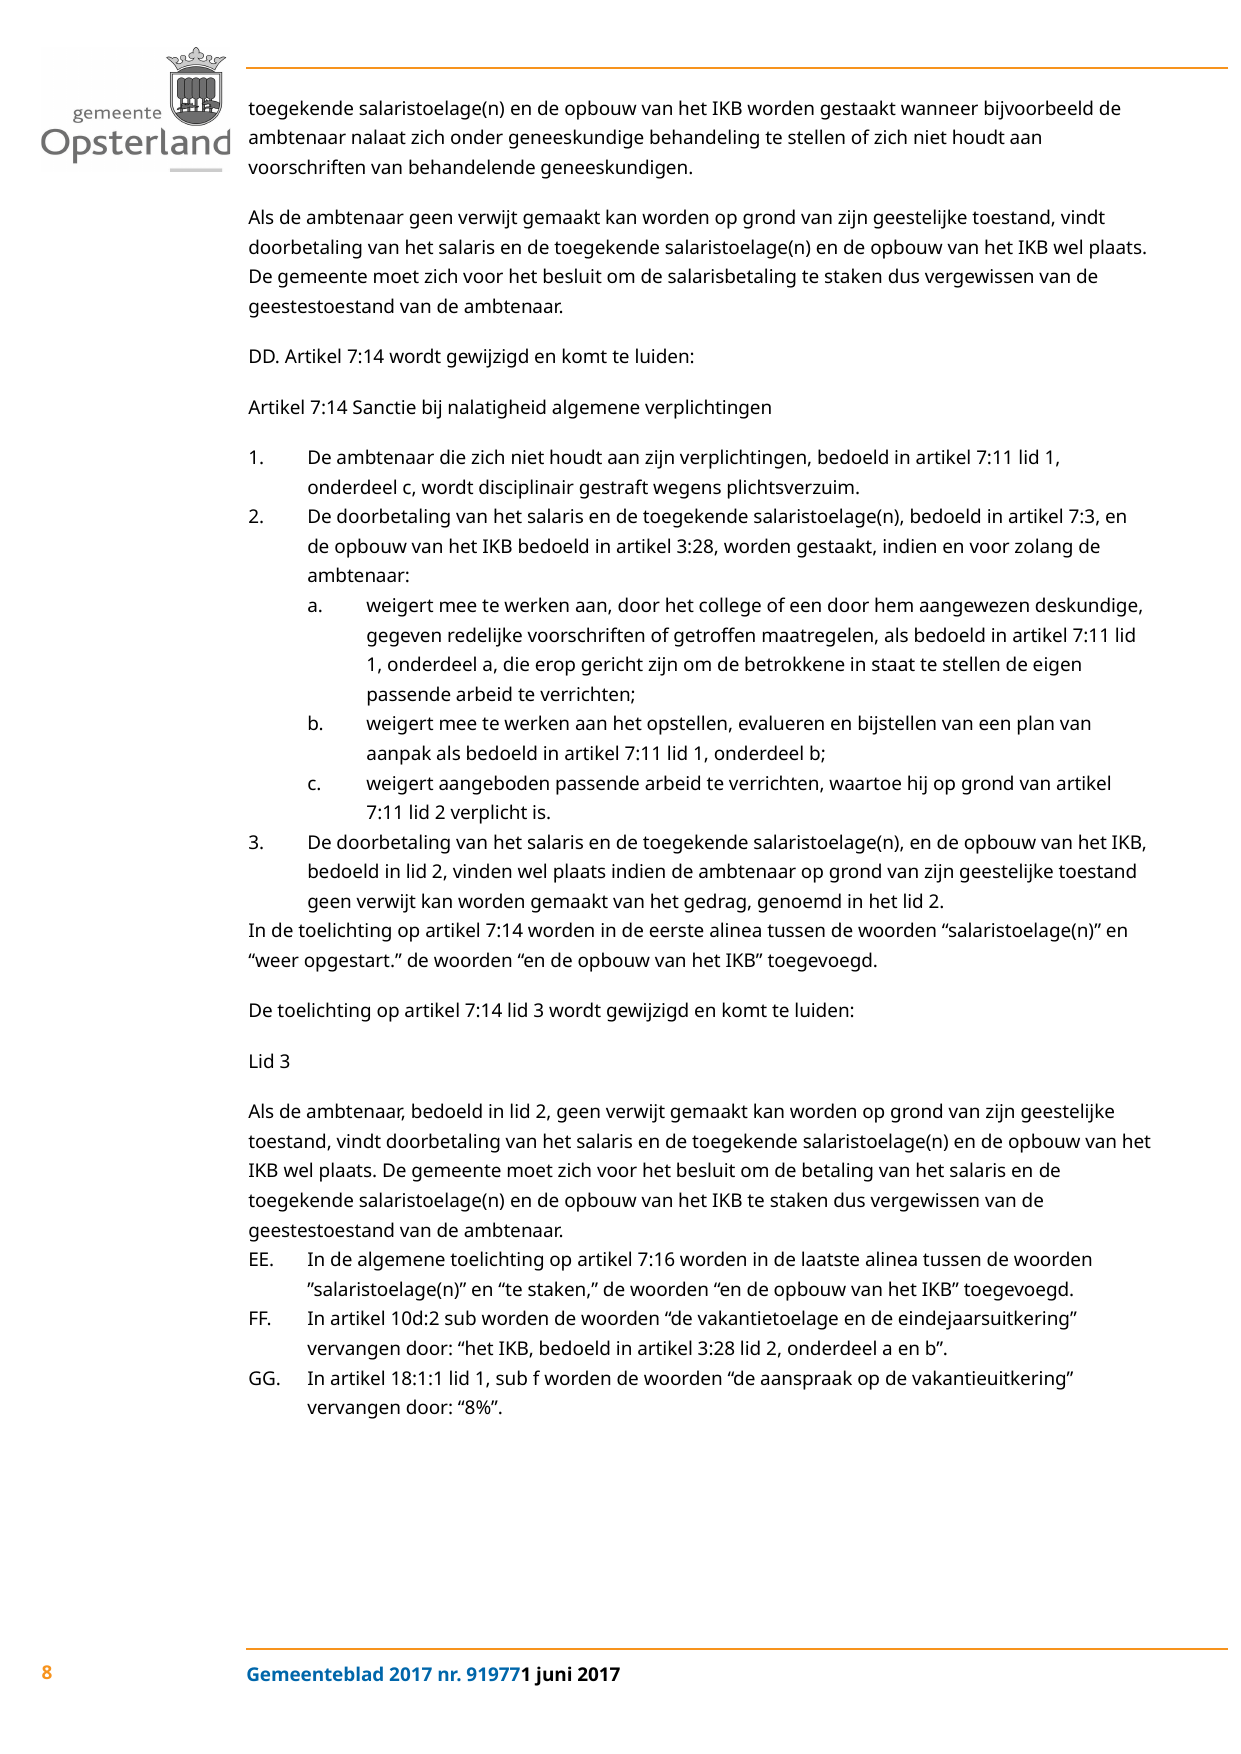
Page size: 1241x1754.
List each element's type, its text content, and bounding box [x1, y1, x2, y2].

text toegekende salaristoelage(n) en de opbouw van het IKB worden gestaakt wanneer bijvoorbeeld de ambtenaar nalaat zich onder geneeskundige behandeling te stellen of zich niet houdt aan voorschriften van behandelende geneeskundigen. [248, 95, 1152, 180]
list weigert aangeboden passende arbeid te verrichten, waartoe hij op grond van artikel 7:11 lid 2 verplicht is. [307, 770, 1152, 825]
list In de algemene toelichting op artikel 7:16 worden in de laatste alinea tussen de woorden ”salaristoelage(n)” en “te staken,” de woorden “en de opbouw van het IKB” toegevoegd. [248, 1246, 1152, 1302]
list De doorbetaling van het salaris en de toegekende salaristoelage(n), en de opbouw van het IKB, bedoeld in lid 2, vinden wel plaats indien de ambtenaar op grond van zijn geestelijke toestand geen verwijt kan worden gemaakt van het gedrag, genoemd in het lid 2. [248, 829, 1152, 914]
text De toelichting op artikel 7:14 lid 3 wordt gewijzigd en komt te luiden: [248, 998, 1152, 1023]
text Artikel 7:14 Sanctie bij nalatigheid algemene verplichtingen [248, 394, 1152, 420]
text DD. Artikel 7:14 wordt gewijzigd en komt te luiden: [248, 343, 1152, 369]
list In artikel 10d:2 sub worden de woorden “de vakantietoelage en de eindejaarsuitkering” vervangen door: “het IKB, bedoeld in artikel 3:28 lid 2, onderdeel a en b”. [248, 1306, 1152, 1361]
text Als de ambtenaar, bedoeld in lid 2, geen verwijt gemaakt kan worden op grond van zijn geestelijke toestand, vindt doorbetaling van het salaris en de toegekende salaristoelage(n) en de opbouw van het IKB wel plaats. De gemeente moet zich voor het besluit om de betaling van het salaris en de toegekende salaristoelage(n) en de opbouw van het IKB te staken dus vergewissen van de geestestoestand van de ambtenaar. [248, 1098, 1152, 1243]
list weigert mee te werken aan, door het college of een door hem aangewezen deskundige, gegeven redelijke voorschriften of getroffen maatregelen, als bedoeld in artikel 7:11 lid 1, onderdeel a, die erop gericht zijn om de betrokkene in staat te stellen de eigen passende arbeid te verrichten; [307, 592, 1152, 707]
text Als de ambtenaar geen verwijt gemaakt kan worden op grond van zijn geestelijke toestand, vindt doorbetaling van het salaris en de toegekende salaristoelage(n) en de opbouw van het IKB wel plaats. De gemeente moet zich voor het besluit om de salarisbetaling te staken dus vergewissen van de geestestoestand van de ambtenaar. [248, 204, 1152, 319]
list De doorbetaling van het salaris en de toegekende salaristoelage(n), bedoeld in artikel 7:3, en de opbouw van het IKB bedoeld in artikel 3:28, worden gestaakt, indien en voor zolang de ambtenaar: [248, 503, 1152, 588]
list weigert mee te werken aan het opstellen, evalueren en bijstellen van een plan van aanpak als bedoeld in artikel 7:11 lid 1, onderdeel b; [307, 711, 1152, 766]
text Lid 3 [248, 1048, 1152, 1074]
text In de toelichting op artikel 7:14 worden in de eerste alinea tussen de woorden “salaristoelage(n)” en “weer opgestart.” de woorden “en de opbouw van het IKB” toegevoegd. [248, 918, 1152, 973]
list In artikel 18:1:1 lid 1, sub f worden de woorden “de aanspraak op de vakantieuitkering” vervangen door: “8%”. [248, 1365, 1152, 1420]
list De ambtenaar die zich niet houdt aan zijn verplichtingen, bedoeld in artikel 7:11 lid 1, onderdeel c, wordt disciplinair gestraft wegens plichtsverzuim. [248, 444, 1152, 500]
picture [41, 47, 231, 172]
